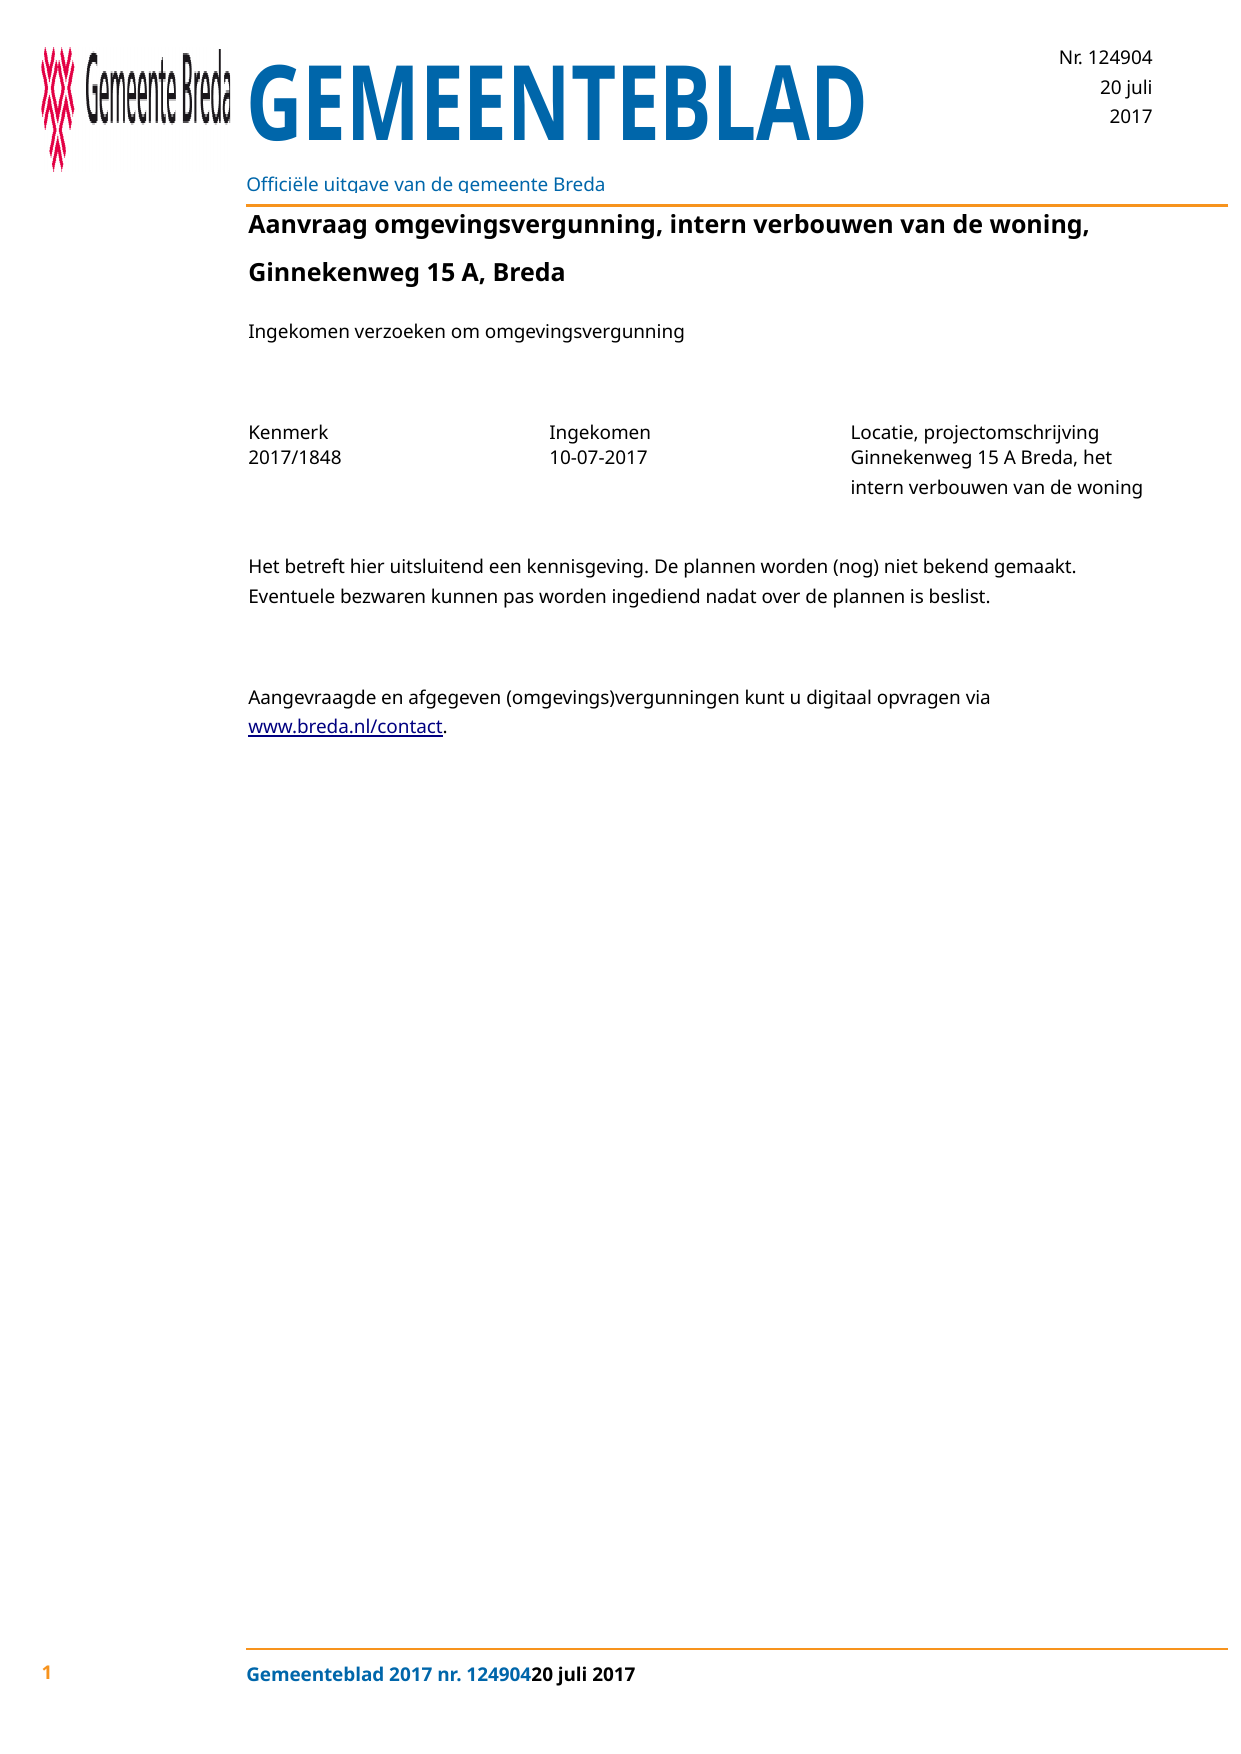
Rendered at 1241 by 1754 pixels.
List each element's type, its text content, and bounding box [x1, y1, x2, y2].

table_cell 2017/1848 [248, 445, 549, 500]
table_cell Ginnekenweg 15 A Breda, het intern verbouwen van de woning [850, 445, 1152, 500]
table_header Locatie, projectomschrijving [850, 419, 1152, 444]
text Aangevraagde en afgegeven (omgevings)vergunningen kunt u digitaal opvragen via www.breda.nl/contact. [248, 684, 1152, 739]
picture [41, 47, 231, 172]
text Aanvraag omgevingsvergunning, intern verbouwen van de woning, Ginnekenweg 15 A, Breda [248, 207, 1152, 288]
table_header Kenmerk [248, 419, 549, 444]
table_cell 10-07-2017 [549, 445, 850, 500]
text Het betreft hier uitsluitend een kennisgeving. De plannen worden (nog) niet bekend gemaakt. Eventuele bezwaren kunnen pas worden ingediend nadat over de plannen is beslist. [248, 553, 1152, 609]
table_header Ingekomen [549, 419, 850, 444]
text Ingekomen verzoeken om omgevingsvergunning [248, 318, 1152, 344]
